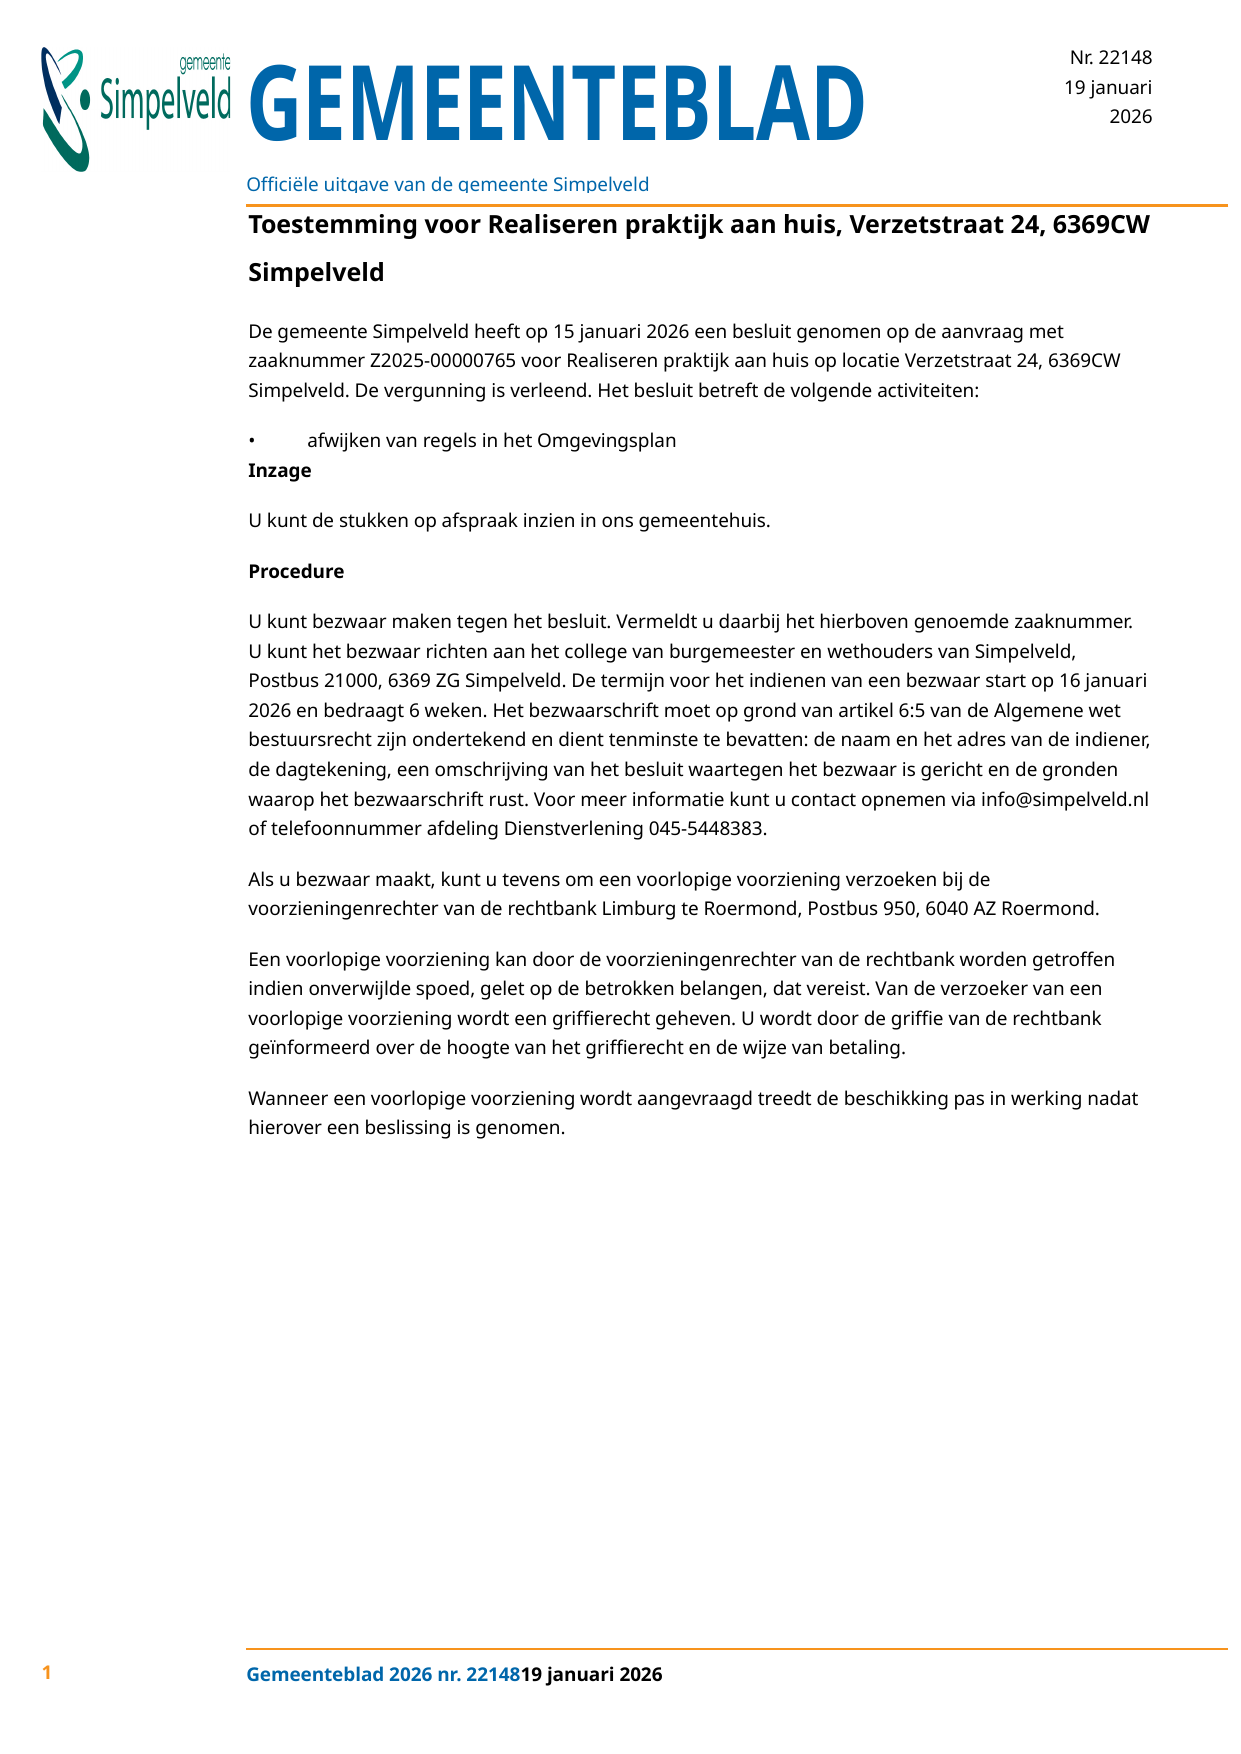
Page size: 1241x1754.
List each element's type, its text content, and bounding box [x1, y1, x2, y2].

text De gemeente Simpelveld heeft op 15 januari 2026 een besluit genomen op de aanvraag met zaaknummer Z2025-00000765 voor Realiseren praktijk aan huis op locatie Verzetstraat 24, 6369CW Simpelveld. De vergunning is verleend. Het besluit betreft de volgende activiteiten: [248, 318, 1152, 403]
list afwijken van regels in het Omgevingsplan [248, 427, 1152, 453]
text Inzage [248, 457, 1152, 483]
text Procedure [248, 558, 1152, 584]
text U kunt bezwaar maken tegen het besluit. Vermeldt u daarbij het hierboven genoemde zaaknummer. U kunt het bezwaar richten aan het college van burgemeester en wethouders van Simpelveld, Postbus 21000, 6369 ZG Simpelveld. De termijn voor het indienen van een bezwaar start op 16 januari 2026 en bedraagt 6 weken. Het bezwaarschrift moet op grond van artikel 6:5 van de Algemene wet bestuursrecht zijn ondertekend en dient tenminste te bevatten: de naam en het adres van de indiener, de dagtekening, een omschrijving van het besluit waartegen het bezwaar is gericht en de gronden waarop het bezwaarschrift rust. Voor meer informatie kunt u contact opnemen via info@simpelveld.nl of telefoonnummer afdeling Dienstverlening 045-5448383. [248, 608, 1152, 841]
text Toestemming voor Realiseren praktijk aan huis, Verzetstraat 24, 6369CW Simpelveld [248, 207, 1152, 288]
text Als u bezwaar maakt, kunt u tevens om een voorlopige voorziening verzoeken bij de voorzieningenrechter van de rechtbank Limburg te Roermond, Postbus 950, 6040 AZ Roermond. [248, 866, 1152, 921]
picture [41, 47, 231, 172]
text U kunt de stukken op afspraak inzien in ons gemeentehuis. [248, 507, 1152, 533]
text Wanneer een voorlopige voorziening wordt aangevraagd treedt de beschikking pas in werking nadat hierover een beslissing is genomen. [248, 1085, 1152, 1140]
text Een voorlopige voorziening kan door de voorzieningenrechter van de rechtbank worden getroffen indien onverwijlde spoed, gelet op de betrokken belangen, dat vereist. Van de verzoeker van een voorlopige voorziening wordt een griffierecht geheven. U wordt door de griffie van de rechtbank geïnformeerd over de hoogte van het griffierecht en de wijze van betaling. [248, 946, 1152, 1060]
